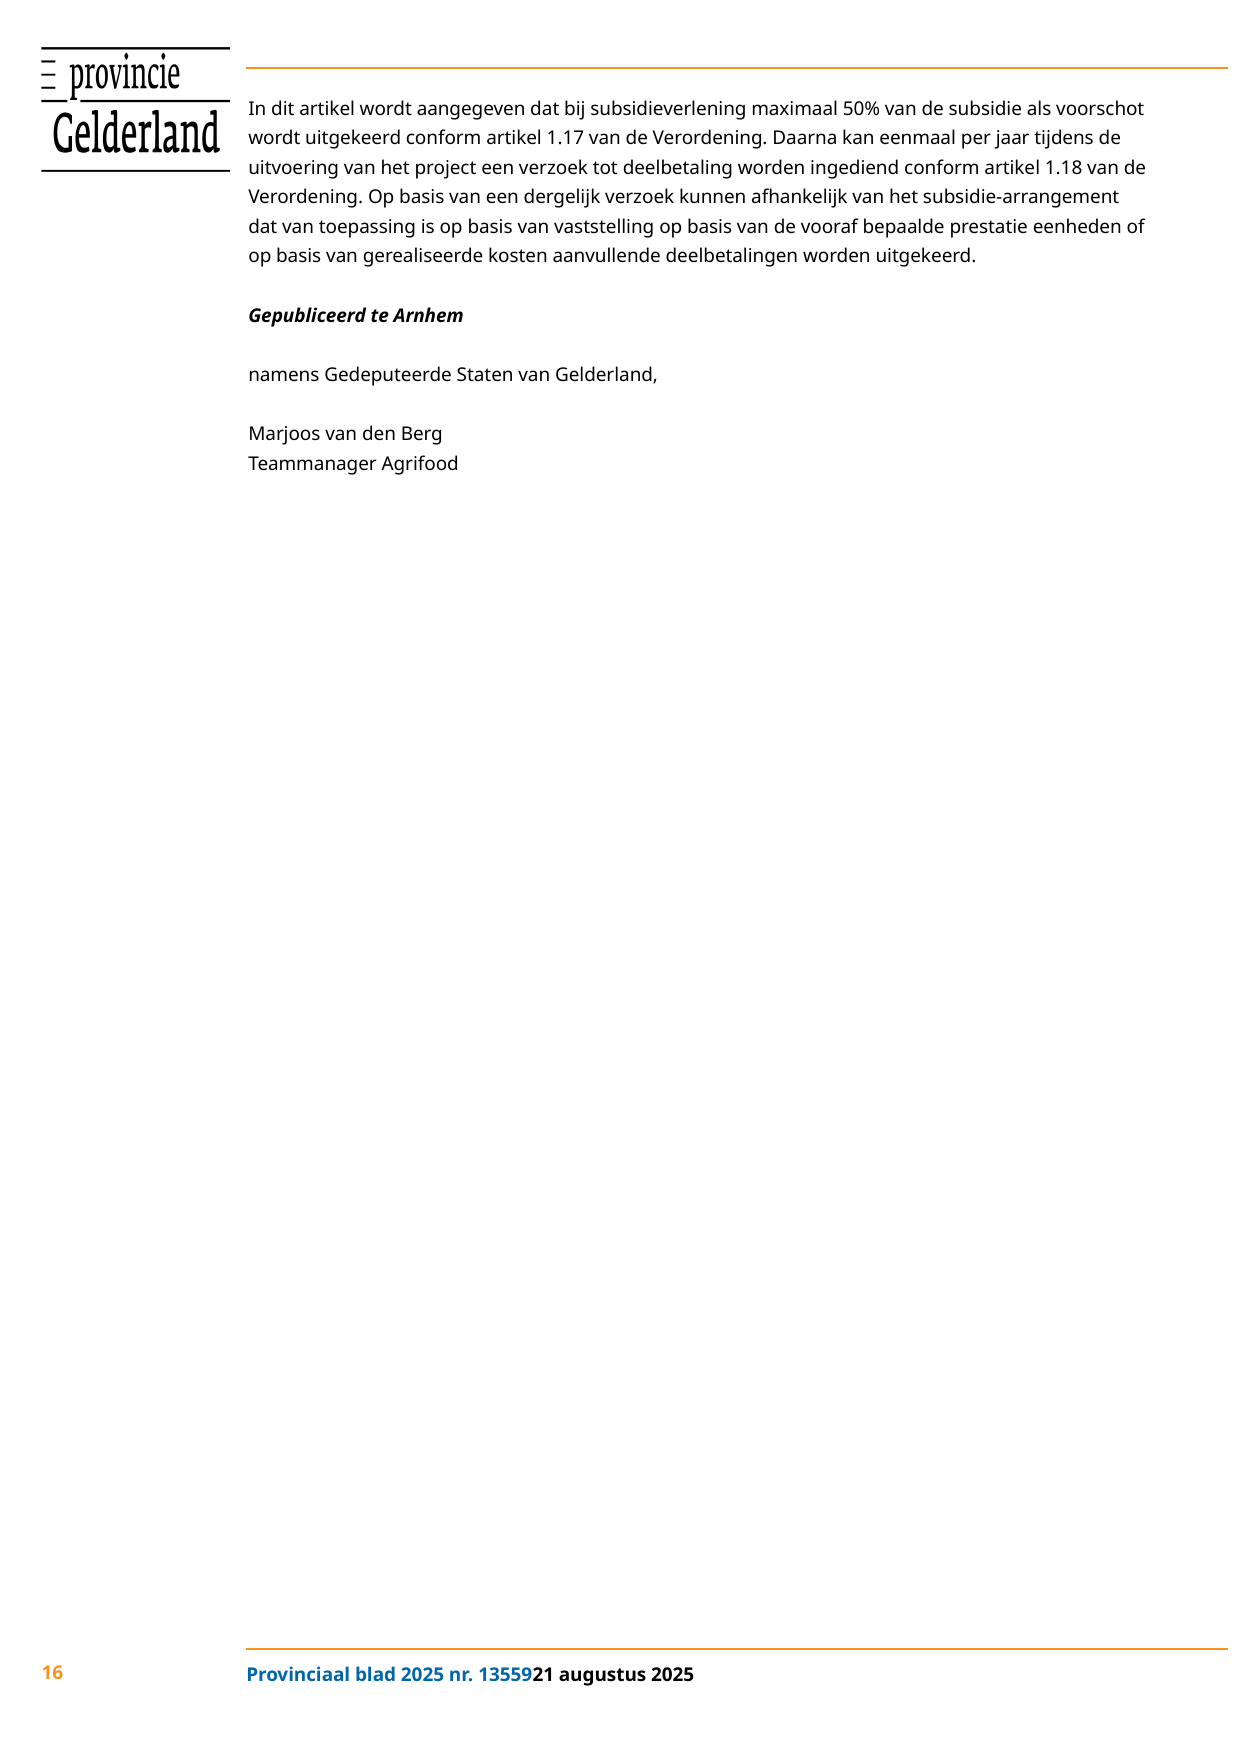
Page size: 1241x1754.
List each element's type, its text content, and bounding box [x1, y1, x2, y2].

text Marjoos van den Berg [248, 420, 1152, 446]
text Gepubliceerd te Arnhem [248, 302, 1152, 328]
picture [41, 47, 231, 172]
text namens Gedeputeerde Staten van Gelderland, [248, 361, 1152, 387]
text In dit artikel wordt aangegeven dat bij subsidieverlening maximaal 50% van de subsidie als voorschot wordt uitgekeerd conform artikel 1.17 van de Verordening. Daarna kan eenmaal per jaar tijdens de uitvoering van het project een verzoek tot deelbetaling worden ingediend conform artikel 1.18 van de Verordening. Op basis van een dergelijk verzoek kunnen afhankelijk van het subsidie-arrangement dat van toepassing is op basis van vaststelling op basis van de vooraf bepaalde prestatie eenheden of op basis van gerealiseerde kosten aanvullende deelbetalingen worden uitgekeerd. [248, 95, 1152, 268]
text Teammanager Agrifood [248, 450, 1152, 476]
